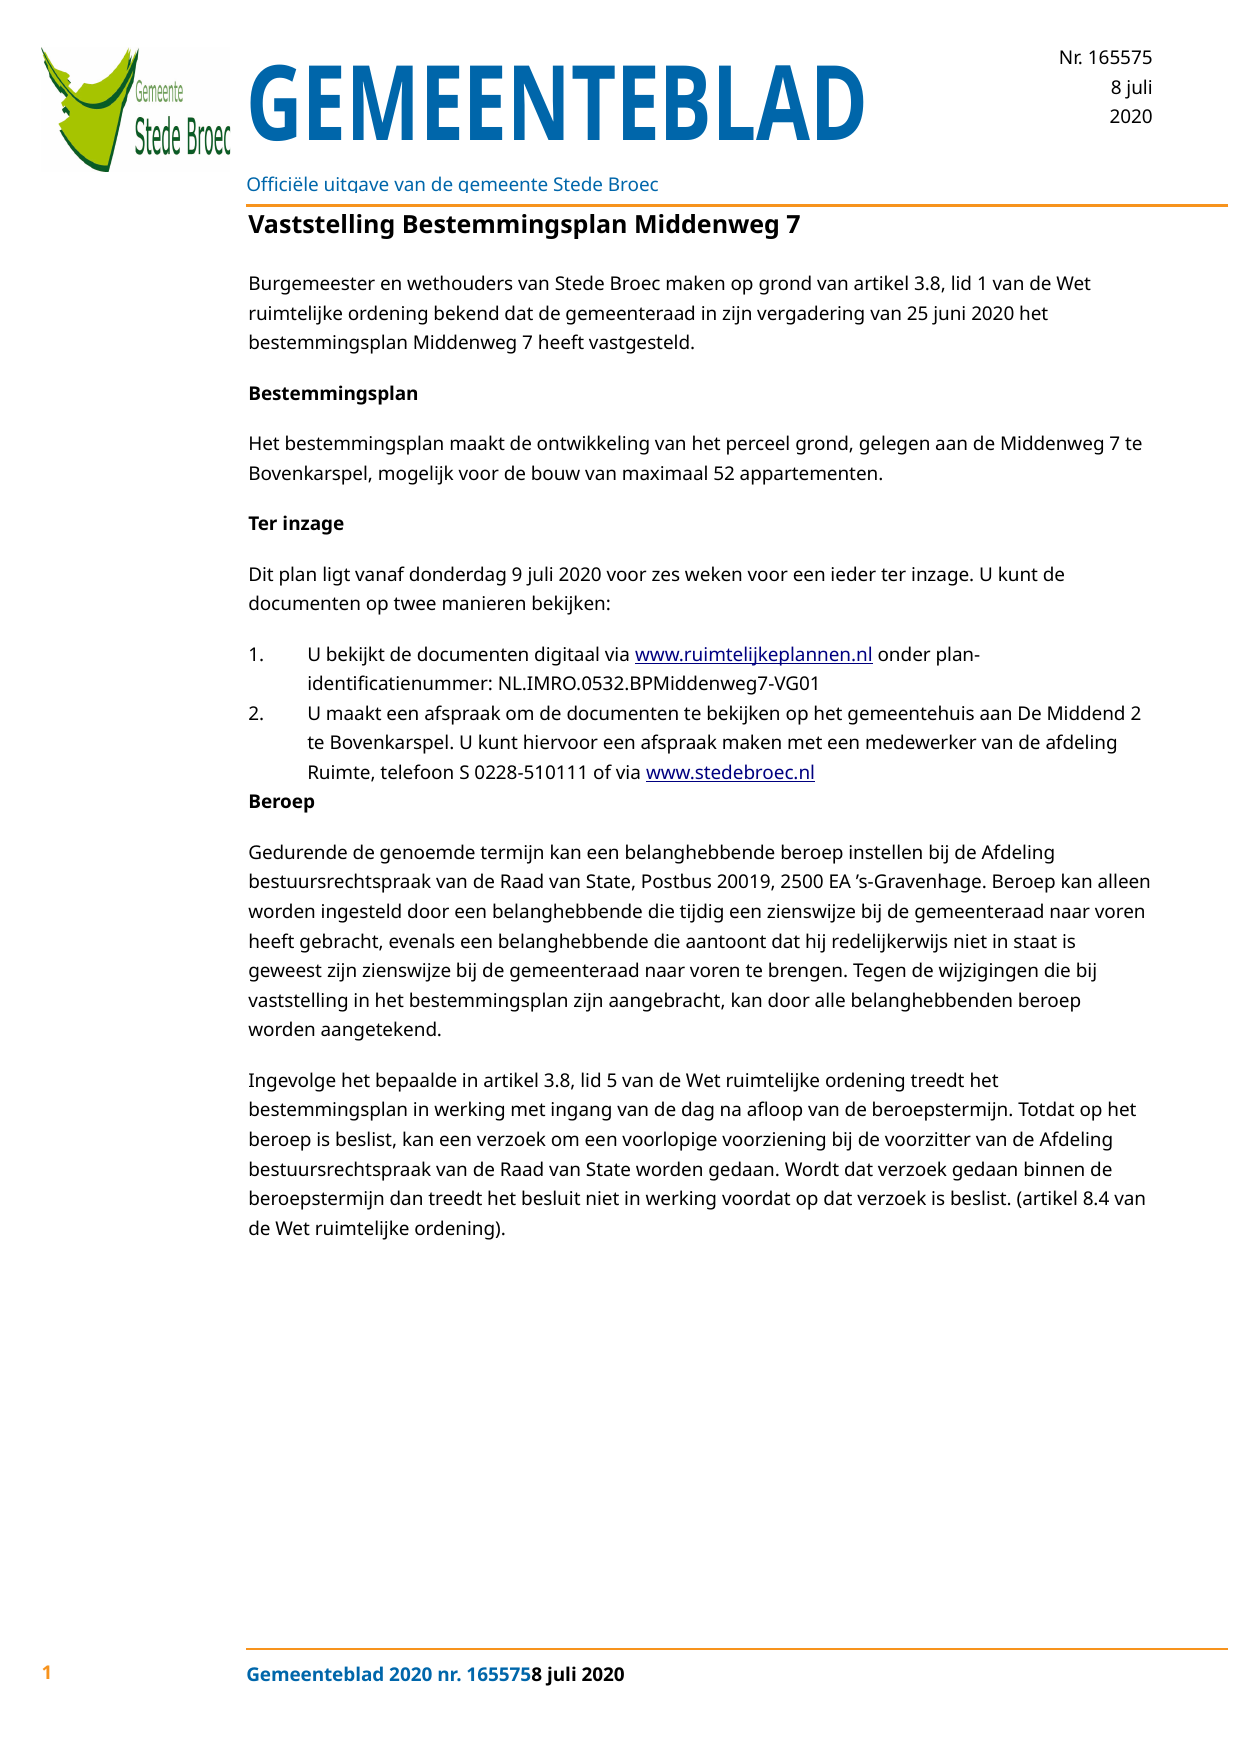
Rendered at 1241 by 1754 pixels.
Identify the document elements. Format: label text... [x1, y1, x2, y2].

text Beroep [248, 789, 1152, 814]
text Dit plan ligt vanaf donderdag 9 juli 2020 voor zes weken voor een ieder ter inzage. U kunt de documenten op twee manieren bekijken: [248, 561, 1152, 616]
text Bestemmingsplan [248, 380, 1152, 406]
text Burgemeester en wethouders van Stede Broec maken op grond van artikel 3.8, lid 1 van de Wet ruimtelijke ordening bekend dat de gemeenteraad in zijn vergadering van 25 juni 2020 het bestemmingsplan Middenweg 7 heeft vastgesteld. [248, 270, 1152, 355]
text Ingevolge het bepaalde in artikel 3.8, lid 5 van de Wet ruimtelijke ordening treedt het bestemmingsplan in werking met ingang van de dag na afloop van de beroepstermijn. Totdat op het beroep is beslist, kan een verzoek om een voorlopige voorziening bij de voorzitter van de Afdeling bestuursrechtspraak van de Raad van State worden gedaan. Wordt dat verzoek gedaan binnen de beroepstermijn dan treedt het besluit niet in werking voordat op dat verzoek is beslist. (artikel 8.4 van de Wet ruimtelijke ordening). [248, 1067, 1152, 1241]
text Het bestemmingsplan maakt de ontwikkeling van het perceel grond, gelegen aan de Middenweg 7 te Bovenkarspel, mogelijk voor de bouw van maximaal 52 appartementen. [248, 430, 1152, 486]
picture [41, 47, 231, 172]
text Vaststelling Bestemmingsplan Middenweg 7 [248, 207, 1152, 241]
text Gedurende de genoemde termijn kan een belanghebbende beroep instellen bij de Afdeling bestuursrechtspraak van de Raad van State, Postbus 20019, 2500 EA ’s-Gravenhage. Beroep kan alleen worden ingesteld door een belanghebbende die tijdig een zienswijze bij de gemeenteraad naar voren heeft gebracht, evenals een belanghebbende die aantoont dat hij redelijkerwijs niet in staat is geweest zijn zienswijze bij de gemeenteraad naar voren te brengen. Tegen de wijzigingen die bij vaststelling in het bestemmingsplan zijn aangebracht, kan door alle belanghebbenden beroep worden aangetekend. [248, 839, 1152, 1042]
list U bekijkt de documenten digitaal via www.ruimtelijkeplannen.nl onder plan-identificatienummer: NL.IMRO.0532.BPMiddenweg7-VG01 [248, 641, 1152, 696]
list U maakt een afspraak om de documenten te bekijken op het gemeentehuis aan De Middend 2 te Bovenkarspel. U kunt hiervoor een afspraak maken met een medewerker van de afdeling Ruimte, telefoon S 0228-510111 of via www.stedebroec.nl [248, 700, 1152, 785]
text Ter inzage [248, 510, 1152, 536]
